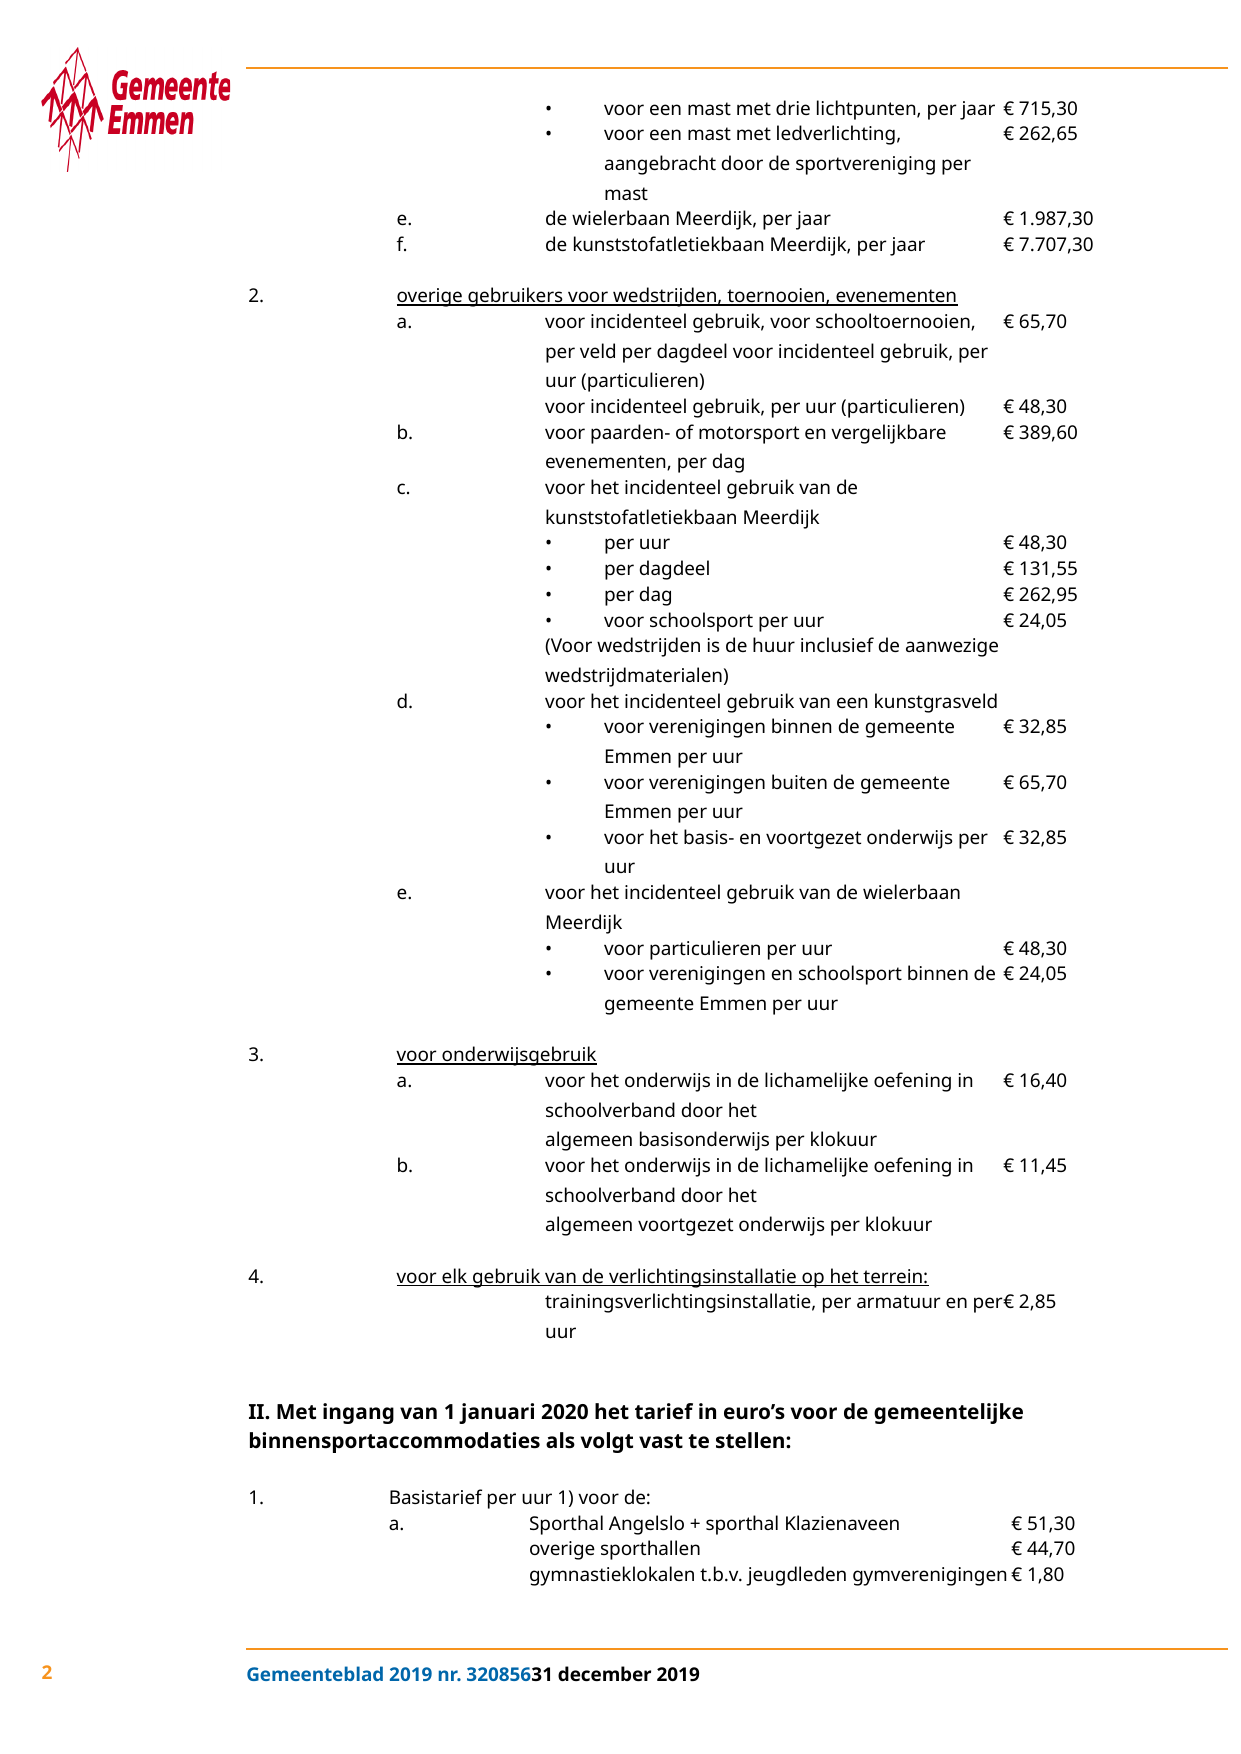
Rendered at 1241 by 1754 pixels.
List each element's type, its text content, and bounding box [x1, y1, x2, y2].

table_cell voor elk gebruik van de verlichtingsinstallatie op het terrein: [396, 1263, 1152, 1288]
table_cell [396, 530, 545, 555]
table_cell [248, 1536, 388, 1561]
table_cell € 7.707,30 [1003, 231, 1152, 257]
table_cell [248, 1561, 388, 1587]
table_cell a. [396, 1067, 545, 1152]
table_cell a. [396, 308, 545, 393]
table_cell b. [396, 1152, 545, 1237]
table_header Basistarief per uur 1) voor de: [389, 1484, 1011, 1510]
table_cell voor het onderwijs in de lichamelijke oefening in schoolverband door het algemeen voortgezet onderwijs per klokuur [545, 1152, 1003, 1237]
table_cell [248, 880, 396, 935]
table_cell voor een mast met ledverlichting, aangebracht door de sportvereniging per mast [545, 121, 1003, 205]
table_cell [248, 935, 396, 961]
table_cell € 1,80 [1011, 1561, 1152, 1587]
table_cell 4. [248, 1263, 396, 1288]
table_cell [248, 419, 396, 474]
table_cell [396, 769, 545, 824]
table_cell [396, 1289, 545, 1344]
table_cell de wielerbaan Meerdijk, per jaar [545, 205, 1003, 231]
table_cell € 65,70 [1003, 769, 1152, 824]
table_cell [396, 1016, 545, 1042]
table_cell [1003, 1016, 1152, 1042]
table_cell [396, 714, 545, 769]
picture [41, 47, 231, 172]
table_cell € 32,85 [1003, 824, 1152, 879]
table_cell [248, 474, 396, 529]
table_cell [248, 688, 396, 713]
table_cell c. [396, 474, 545, 529]
table_header 1. [248, 1484, 388, 1510]
table_cell [396, 121, 545, 205]
table_cell voor incidenteel gebruik, voor schooltoernooien, per veld per dagdeel voor incidenteel gebruik, per uur (particulieren) [545, 308, 1003, 393]
table_cell [545, 1237, 1003, 1263]
table_cell € 44,70 [1011, 1536, 1152, 1561]
table_cell [396, 824, 545, 879]
table_cell € 11,45 [1003, 1152, 1152, 1237]
table_cell per dag [545, 581, 1003, 607]
table_cell [248, 205, 396, 231]
table_cell € 48,30 [1003, 935, 1152, 961]
table_cell € 51,30 [1011, 1510, 1152, 1536]
table_cell [1003, 474, 1152, 529]
table_cell [396, 935, 545, 961]
table_cell voor schoolsport per uur [545, 607, 1003, 632]
table_cell [396, 1237, 545, 1263]
table_cell [248, 1016, 396, 1042]
table_cell [1003, 880, 1152, 935]
table_cell b. [396, 419, 545, 474]
table_cell [396, 257, 545, 283]
table_cell de kunststofatletiekbaan Meerdijk, per jaar [545, 231, 1003, 257]
table_cell 3. [248, 1042, 396, 1067]
table_cell voor incidenteel gebruik, per uur (particulieren) [545, 393, 1003, 419]
table_cell a. [389, 1510, 529, 1536]
table_cell [248, 1237, 396, 1263]
table_cell € 1.987,30 [1003, 205, 1152, 231]
table_cell € 32,85 [1003, 714, 1152, 769]
table_cell [1003, 1237, 1152, 1263]
table_cell [396, 581, 545, 607]
table_cell [396, 961, 545, 1016]
table_cell e. [396, 205, 545, 231]
table_cell [248, 555, 396, 581]
table_cell € 715,30 [1003, 95, 1152, 121]
table_cell voor paarden- of motorsport en vergelijkbare evenementen, per dag [545, 419, 1003, 474]
table_cell voor particulieren per uur [545, 935, 1003, 961]
table_cell € 24,05 [1003, 607, 1152, 632]
table_cell [248, 1152, 396, 1237]
table_cell [248, 1289, 396, 1344]
table_cell per dagdeel [545, 555, 1003, 581]
table_cell [389, 1536, 529, 1561]
table_cell € 65,70 [1003, 308, 1152, 393]
table_cell (Voor wedstrijden is de huur inclusief de aanwezige wedstrijdmaterialen) [545, 633, 1003, 688]
table_cell [396, 555, 545, 581]
table_cell overige sporthallen [529, 1536, 1011, 1561]
table_cell per uur [545, 530, 1003, 555]
table_cell voor onderwijsgebruik [396, 1042, 1152, 1067]
table_cell [248, 714, 396, 769]
table_cell € 16,40 [1003, 1067, 1152, 1152]
table_cell voor het onderwijs in de lichamelijke oefening in schoolverband door het algemeen basisonderwijs per klokuur [545, 1067, 1003, 1152]
table_cell [248, 581, 396, 607]
table_cell € 48,30 [1003, 393, 1152, 419]
table_cell [248, 95, 396, 121]
table_cell gymnastieklokalen t.b.v. jeugdleden gymverenigingen [529, 1561, 1011, 1587]
table_cell € 262,95 [1003, 581, 1152, 607]
table_cell € 24,05 [1003, 961, 1152, 1016]
table_cell € 48,30 [1003, 530, 1152, 555]
table_cell 2. [248, 283, 396, 308]
table_cell [248, 824, 396, 879]
table_cell [248, 1510, 388, 1536]
table_cell [396, 633, 545, 688]
table_cell voor het incidenteel gebruik van de kunststofatletiekbaan Meerdijk [545, 474, 1003, 529]
table_cell voor een mast met drie lichtpunten, per jaar [545, 95, 1003, 121]
table_cell [248, 121, 396, 205]
table_cell [248, 961, 396, 1016]
table_cell voor verenigingen buiten de gemeente Emmen per uur [545, 769, 1003, 824]
table_cell [1003, 633, 1152, 688]
table_cell € 389,60 [1003, 419, 1152, 474]
table_cell € 262,65 [1003, 121, 1152, 205]
table_cell [1003, 257, 1152, 283]
table_cell [248, 607, 396, 632]
table_cell f. [396, 231, 545, 257]
table_header [1011, 1484, 1152, 1510]
table_cell € 2,85 [1003, 1289, 1152, 1344]
table_cell [396, 393, 545, 419]
table_cell voor verenigingen en schoolsport binnen de gemeente Emmen per uur [545, 961, 1003, 1016]
table_cell [248, 257, 396, 283]
table_cell overige gebruikers voor wedstrijden, toernooien, evenementen [396, 283, 1152, 308]
table_cell [248, 308, 396, 393]
table_cell voor verenigingen binnen de gemeente Emmen per uur [545, 714, 1003, 769]
table_cell voor het incidenteel gebruik van de wielerbaan Meerdijk [545, 880, 1003, 935]
table_cell Sporthal Angelslo + sporthal Klazienaveen [529, 1510, 1011, 1536]
table_cell [248, 1067, 396, 1152]
table_cell [248, 769, 396, 824]
table_cell d. [396, 688, 545, 713]
table_cell voor het incidenteel gebruik van een kunstgrasveld [545, 688, 1003, 713]
table_cell [396, 95, 545, 121]
table_cell [545, 1016, 1003, 1042]
text II. Met ingang van 1 januari 2020 het tarief in euro’s voor de gemeentelijke binnensportaccommodaties als volgt vast te stellen: [248, 1397, 1152, 1454]
table_cell [248, 231, 396, 257]
table_cell trainingsverlichtingsinstallatie, per armatuur en per uur [545, 1289, 1003, 1344]
table_cell [248, 633, 396, 688]
table_cell [396, 607, 545, 632]
table_cell € 131,55 [1003, 555, 1152, 581]
table_cell e. [396, 880, 545, 935]
table_cell [545, 257, 1003, 283]
table_cell voor het basis- en voortgezet onderwijs per uur [545, 824, 1003, 879]
table_cell [1003, 688, 1152, 713]
table_cell [248, 393, 396, 419]
table_cell [389, 1561, 529, 1587]
table_cell [248, 530, 396, 555]
